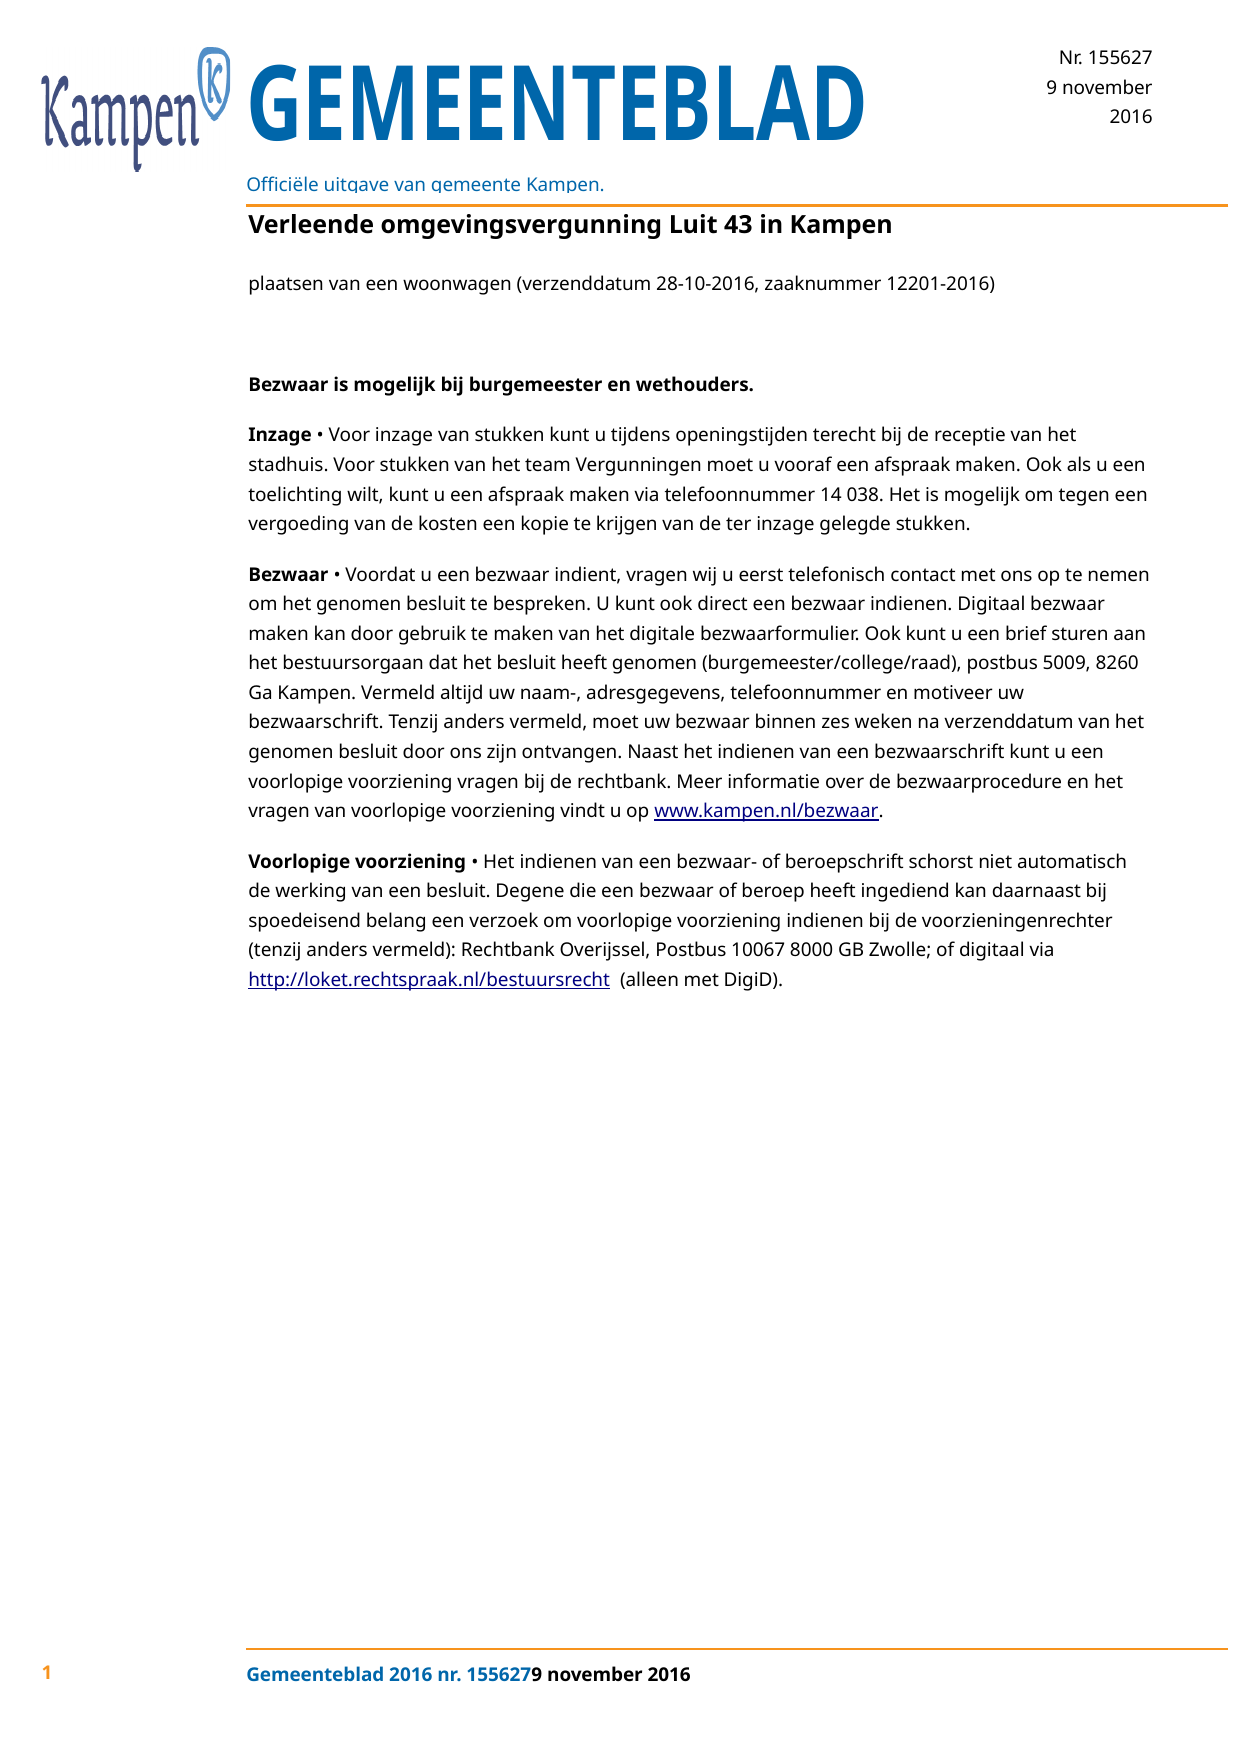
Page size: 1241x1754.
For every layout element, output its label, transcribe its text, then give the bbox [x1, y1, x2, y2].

text plaatsen van een woonwagen (verzenddatum 28-10-2016, zaaknummer 12201-2016) [248, 270, 1152, 296]
text Bezwaar is mogelijk bij burgemeester en wethouders. [248, 371, 1152, 397]
text Inzage • Voor inzage van stukken kunt u tijdens openingstijden terecht bij de receptie van het stadhuis. Voor stukken van het team Vergunningen moet u vooraf een afspraak maken. Ook als u een toelichting wilt, kunt u een afspraak maken via telefoonnummer 14 038. Het is mogelijk om tegen een vergoeding van de kosten een kopie te krijgen van de ter inzage gelegde stukken. [248, 422, 1152, 536]
text Verleende omgevingsvergunning Luit 43 in Kampen [248, 207, 1152, 241]
text Voorlopige voorziening • Het indienen van een bezwaar- of beroepschrift schorst niet automatisch de werking van een besluit. Degene die een bezwaar of beroep heeft ingediend kan daarnaast bij spoedeisend belang een verzoek om voorlopige voorziening indienen bij de voorzieningenrechter (tenzij anders vermeld): Rechtbank Overijssel, Postbus 10067 8000 GB Zwolle; of digitaal via http://loket.rechtspraak.nl/bestuursrecht (alleen met DigiD). [248, 848, 1152, 992]
picture [41, 47, 231, 172]
text Bezwaar • Voordat u een bezwaar indient, vragen wij u eerst telefonisch contact met ons op te nemen om het genomen besluit te bespreken. U kunt ook direct een bezwaar indienen. Digitaal bezwaar maken kan door gebruik te maken van het digitale bezwaarformulier. Ook kunt u een brief sturen aan het bestuursorgaan dat het besluit heeft genomen (burgemeester/college/raad), postbus 5009, 8260 Ga Kampen. Vermeld altijd uw naam-, adresgegevens, telefoonnummer en motiveer uw bezwaarschrift. Tenzij anders vermeld, moet uw bezwaar binnen zes weken na verzenddatum van het genomen besluit door ons zijn ontvangen. Naast het indienen van een bezwaarschrift kunt u een voorlopige voorziening vragen bij de rechtbank. Meer informatie over de bezwaarprocedure en het vragen van voorlopige voorziening vindt u op www.kampen.nl/bezwaar. [248, 561, 1152, 823]
